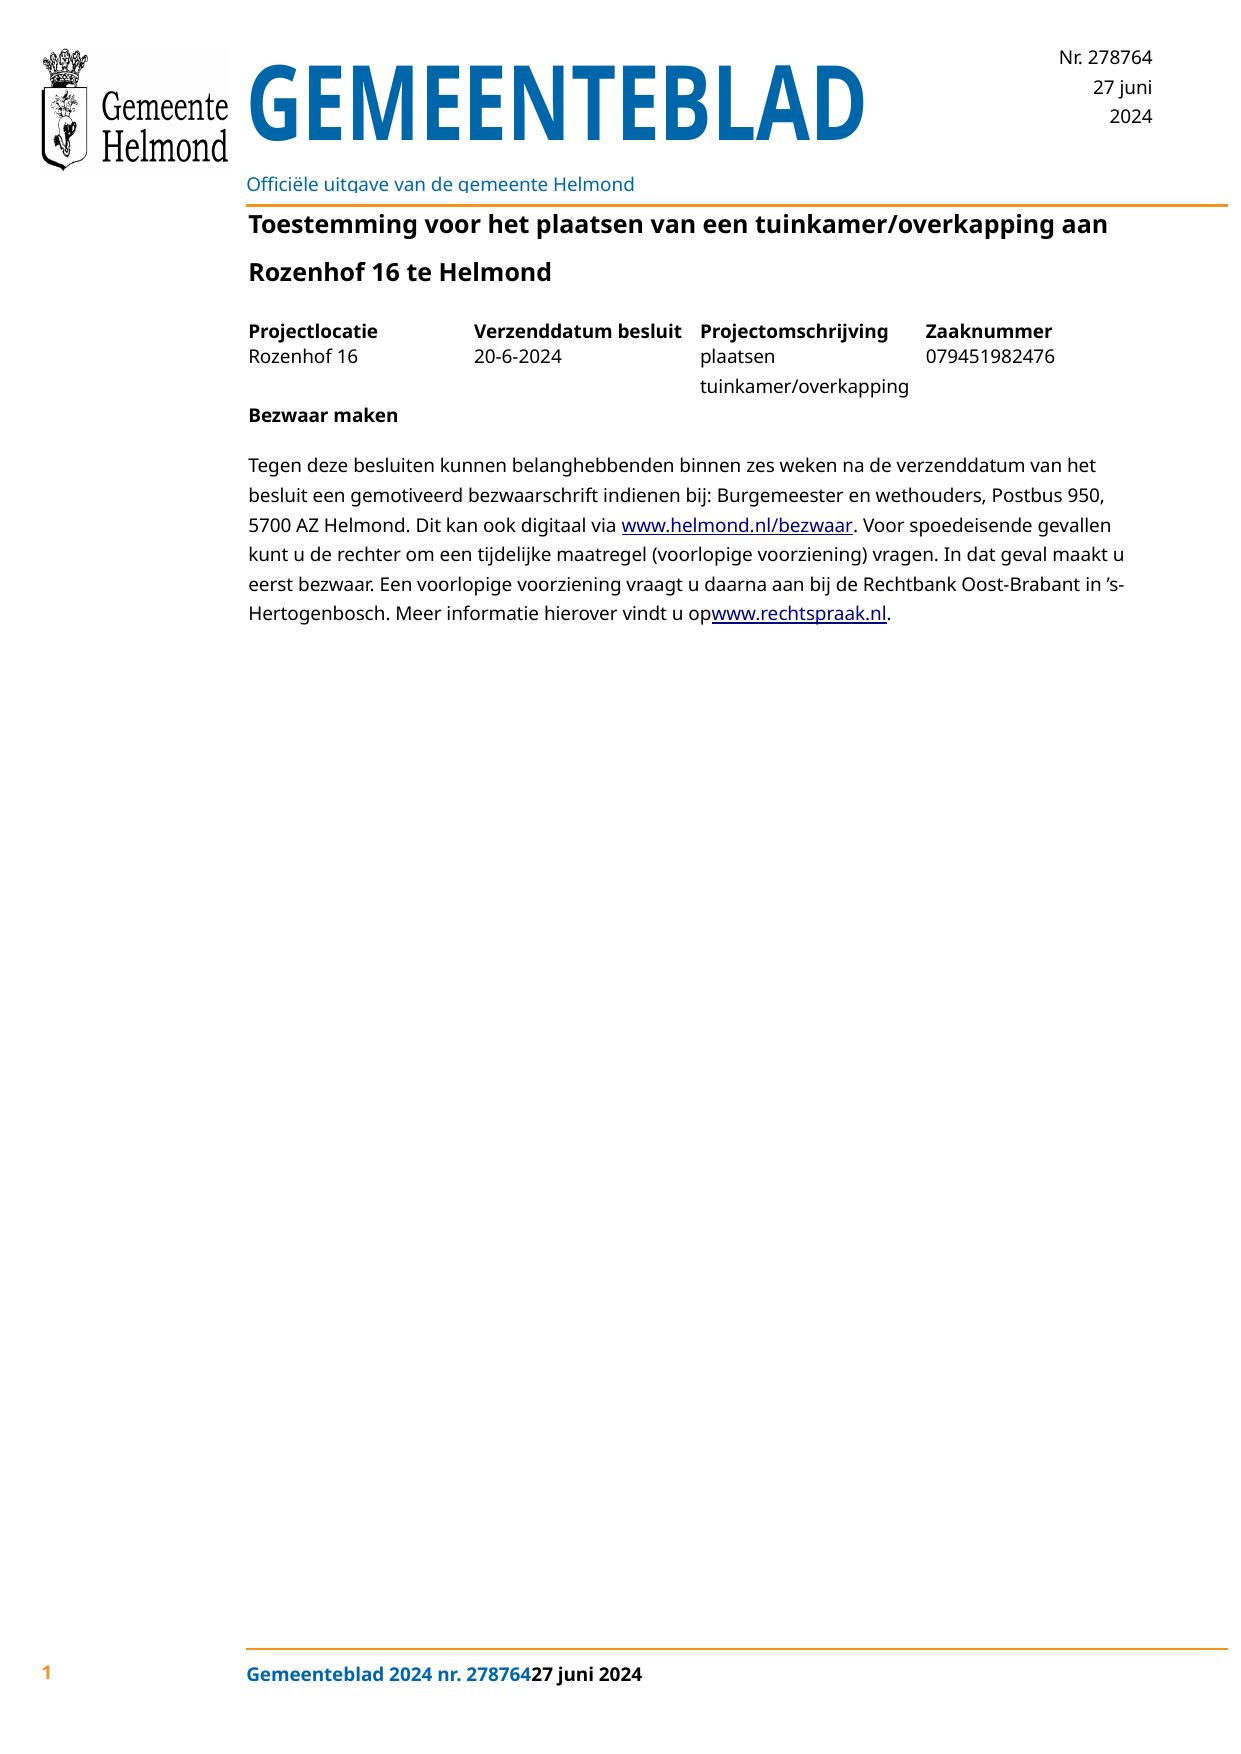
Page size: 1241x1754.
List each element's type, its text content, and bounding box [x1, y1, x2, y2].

table_header Projectomschrijving [700, 318, 926, 344]
table_header Verzenddatum besluit [474, 318, 700, 344]
table_cell 079451982476 [926, 344, 1152, 399]
table_header Projectlocatie [248, 318, 474, 344]
text Tegen deze besluiten kunnen belanghebbenden binnen zes weken na de verzenddatum van het besluit een gemotiveerd bezwaarschrift indienen bij: Burgemeester en wethouders, Postbus 950, 5700 AZ Helmond. Dit kan ook digitaal via www.helmond.nl/bezwaar. Voor spoedeisende gevallen kunt u de rechter om een tijdelijke maatregel (voorlopige voorziening) vragen. In dat geval maakt u eerst bezwaar. Een voorlopige voorziening vraagt u daarna aan bij de Rechtbank Oost-Brabant in ’s-Hertogenbosch. Meer informatie hierover vindt u opwww.rechtspraak.nl. [248, 453, 1152, 626]
table_cell 20-6-2024 [474, 344, 700, 399]
text Bezwaar maken [248, 402, 1152, 428]
table_header Zaaknummer [926, 318, 1152, 344]
picture [41, 47, 231, 172]
text Toestemming voor het plaatsen van een tuinkamer/overkapping aan Rozenhof 16 te Helmond [248, 207, 1152, 288]
table_cell plaatsen tuinkamer/overkapping [700, 344, 926, 399]
table_cell Rozenhof 16 [248, 344, 474, 399]
